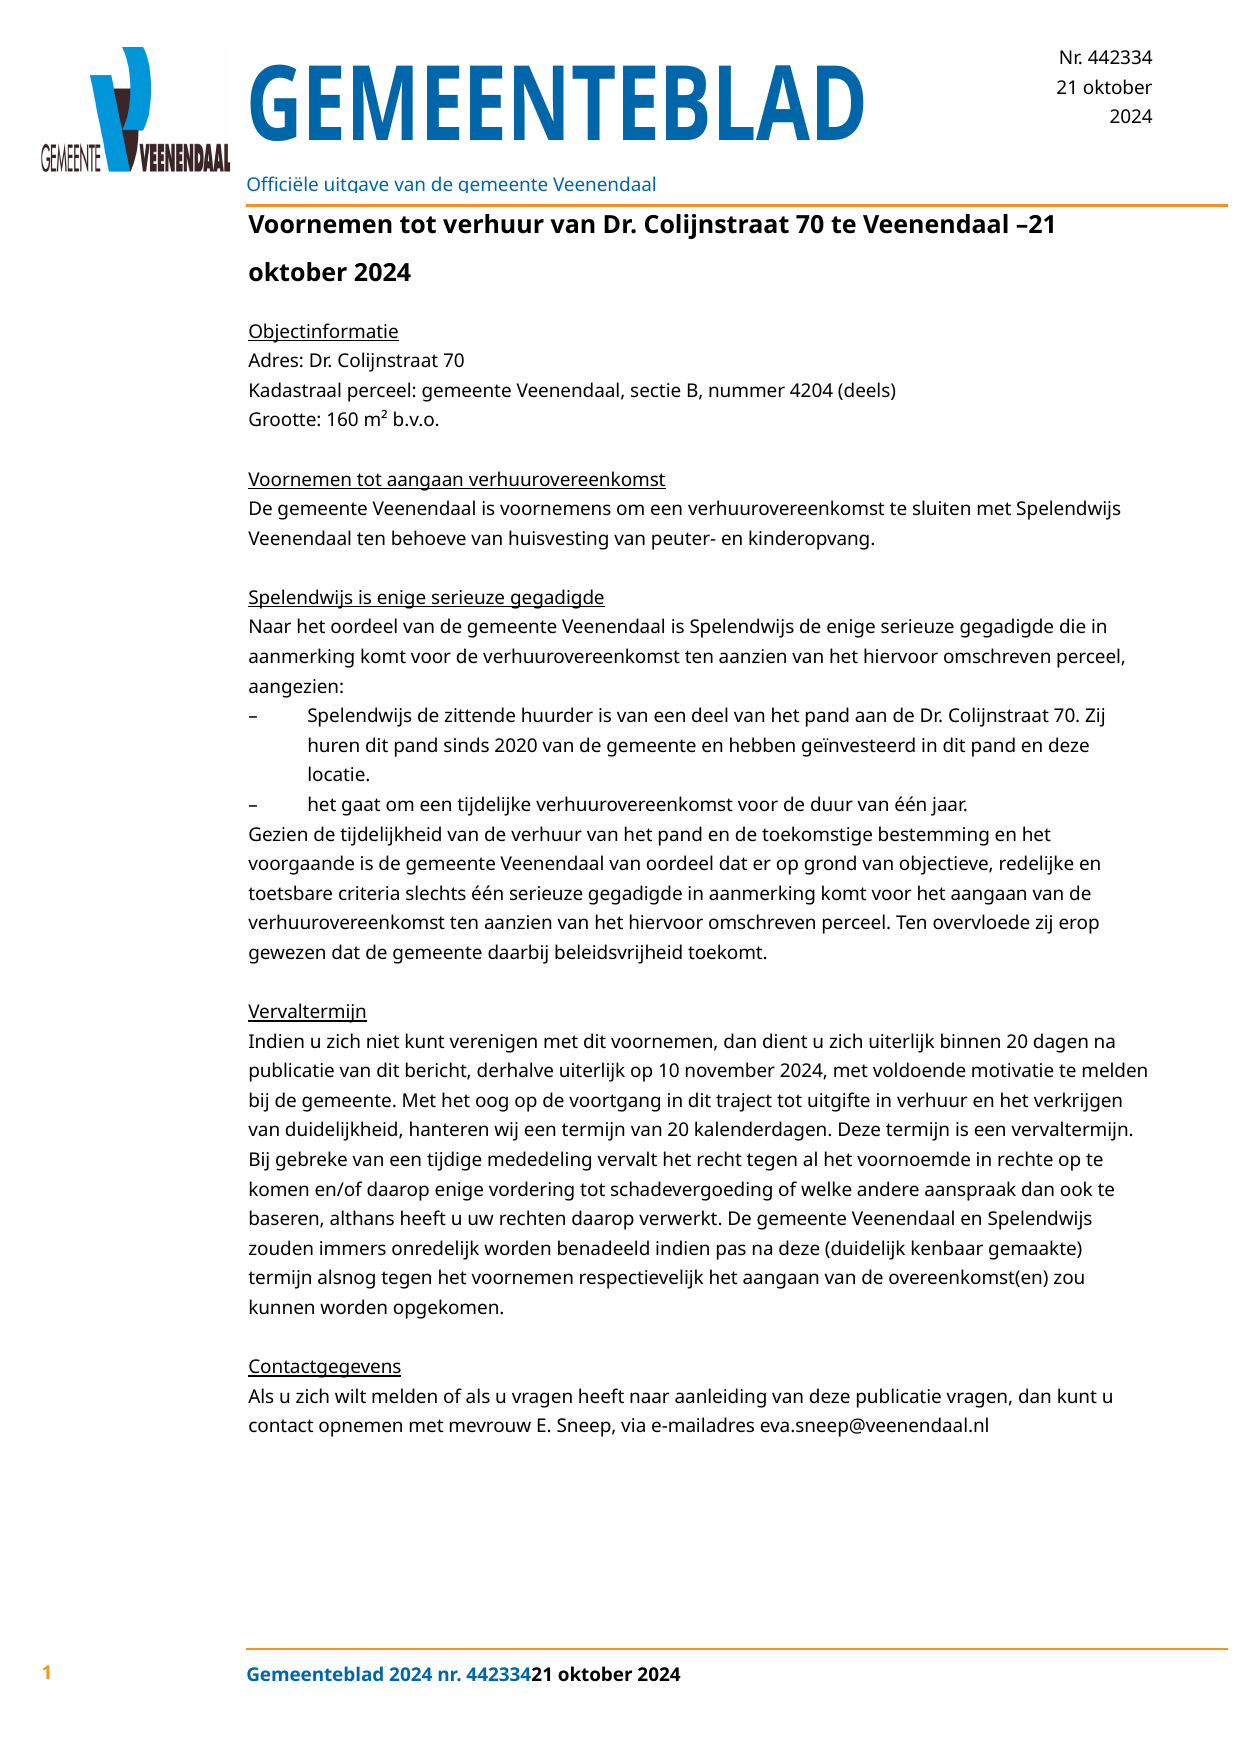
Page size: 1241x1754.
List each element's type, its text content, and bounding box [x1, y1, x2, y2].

text Indien u zich niet kunt verenigen met dit voornemen, dan dient u zich uiterlijk binnen 20 dagen na publicatie van dit bericht, derhalve uiterlijk op 10 november 2024, met voldoende motivatie te melden bij de gemeente. Met het oog op de voortgang in dit traject tot uitgifte in verhuur en het verkrijgen van duidelijkheid, hanteren wij een termijn van 20 kalenderdagen. Deze termijn is een vervaltermijn. Bij gebreke van een tijdige mededeling vervalt het recht tegen al het voornoemde in rechte op te komen en/of daarop enige vordering tot schadevergoeding of welke andere aanspraak dan ook te baseren, althans heeft u uw rechten daarop verwerkt. De gemeente Veenendaal en Spelendwijs zouden immers onredelijk worden benadeeld indien pas na deze (duidelijk kenbaar gemaakte) termijn alsnog tegen het voornemen respectievelijk het aangaan van de overeenkomst(en) zou kunnen worden opgekomen. [248, 1028, 1152, 1320]
text Spelendwijs is enige serieuze gegadigde [248, 584, 1152, 610]
picture [123, 47, 231, 172]
list Spelendwijs de zittende huurder is van een deel van het pand aan de Dr. Colijnstraat 70. Zij huren dit pand sinds 2020 van de gemeente en hebben geïnvesteerd in dit pand en deze locatie. [248, 702, 1152, 787]
text Grootte: 160 m² b.v.o. [248, 407, 1152, 432]
text Adres: Dr. Colijnstraat 70 [248, 347, 1152, 373]
list het gaat om een tijdelijke verhuurovereenkomst voor de duur van één jaar. [248, 791, 1152, 817]
text Als u zich wilt melden of als u vragen heeft naar aanleiding van deze publicatie vragen, dan kunt u contact opnemen met mevrouw E. Sneep, via e-mailadres eva.sneep@veenendaal.nl [248, 1383, 1152, 1438]
text Objectinformatie [248, 318, 1152, 344]
picture [41, 47, 130, 172]
text Naar het oordeel van de gemeente Veenendaal is Spelendwijs de enige serieuze gegadigde die in aanmerking komt voor de verhuurovereenkomst ten aanzien van het hiervoor omschreven perceel, aangezien: [248, 614, 1152, 699]
text Gezien de tijdelijkheid van de verhuur van het pand en de toekomstige bestemming en het voorgaande is de gemeente Veenendaal van oordeel dat er op grond van objectieve, redelijke en toetsbare criteria slechts één serieuze gegadigde in aanmerking komt voor het aangaan van de verhuurovereenkomst ten aanzien van het hiervoor omschreven perceel. Ten overvloede zij erop gewezen dat de gemeente daarbij beleidsvrijheid toekomt. [248, 821, 1152, 965]
text Voornemen tot aangaan verhuurovereenkomst [248, 466, 1152, 492]
text De gemeente Veenendaal is voornemens om een verhuurovereenkomst te sluiten met Spelendwijs Veenendaal ten behoeve van huisvesting van peuter- en kinderopvang. [248, 495, 1152, 551]
text Contactgegevens [248, 1353, 1152, 1379]
text Vervaltermijn [248, 998, 1152, 1024]
text Kadastraal perceel: gemeente Veenendaal, sectie B, nummer 4204 (deels) [248, 377, 1152, 403]
text Voornemen tot verhuur van Dr. Colijnstraat 70 te Veenendaal –21 oktober 2024 [248, 207, 1152, 288]
